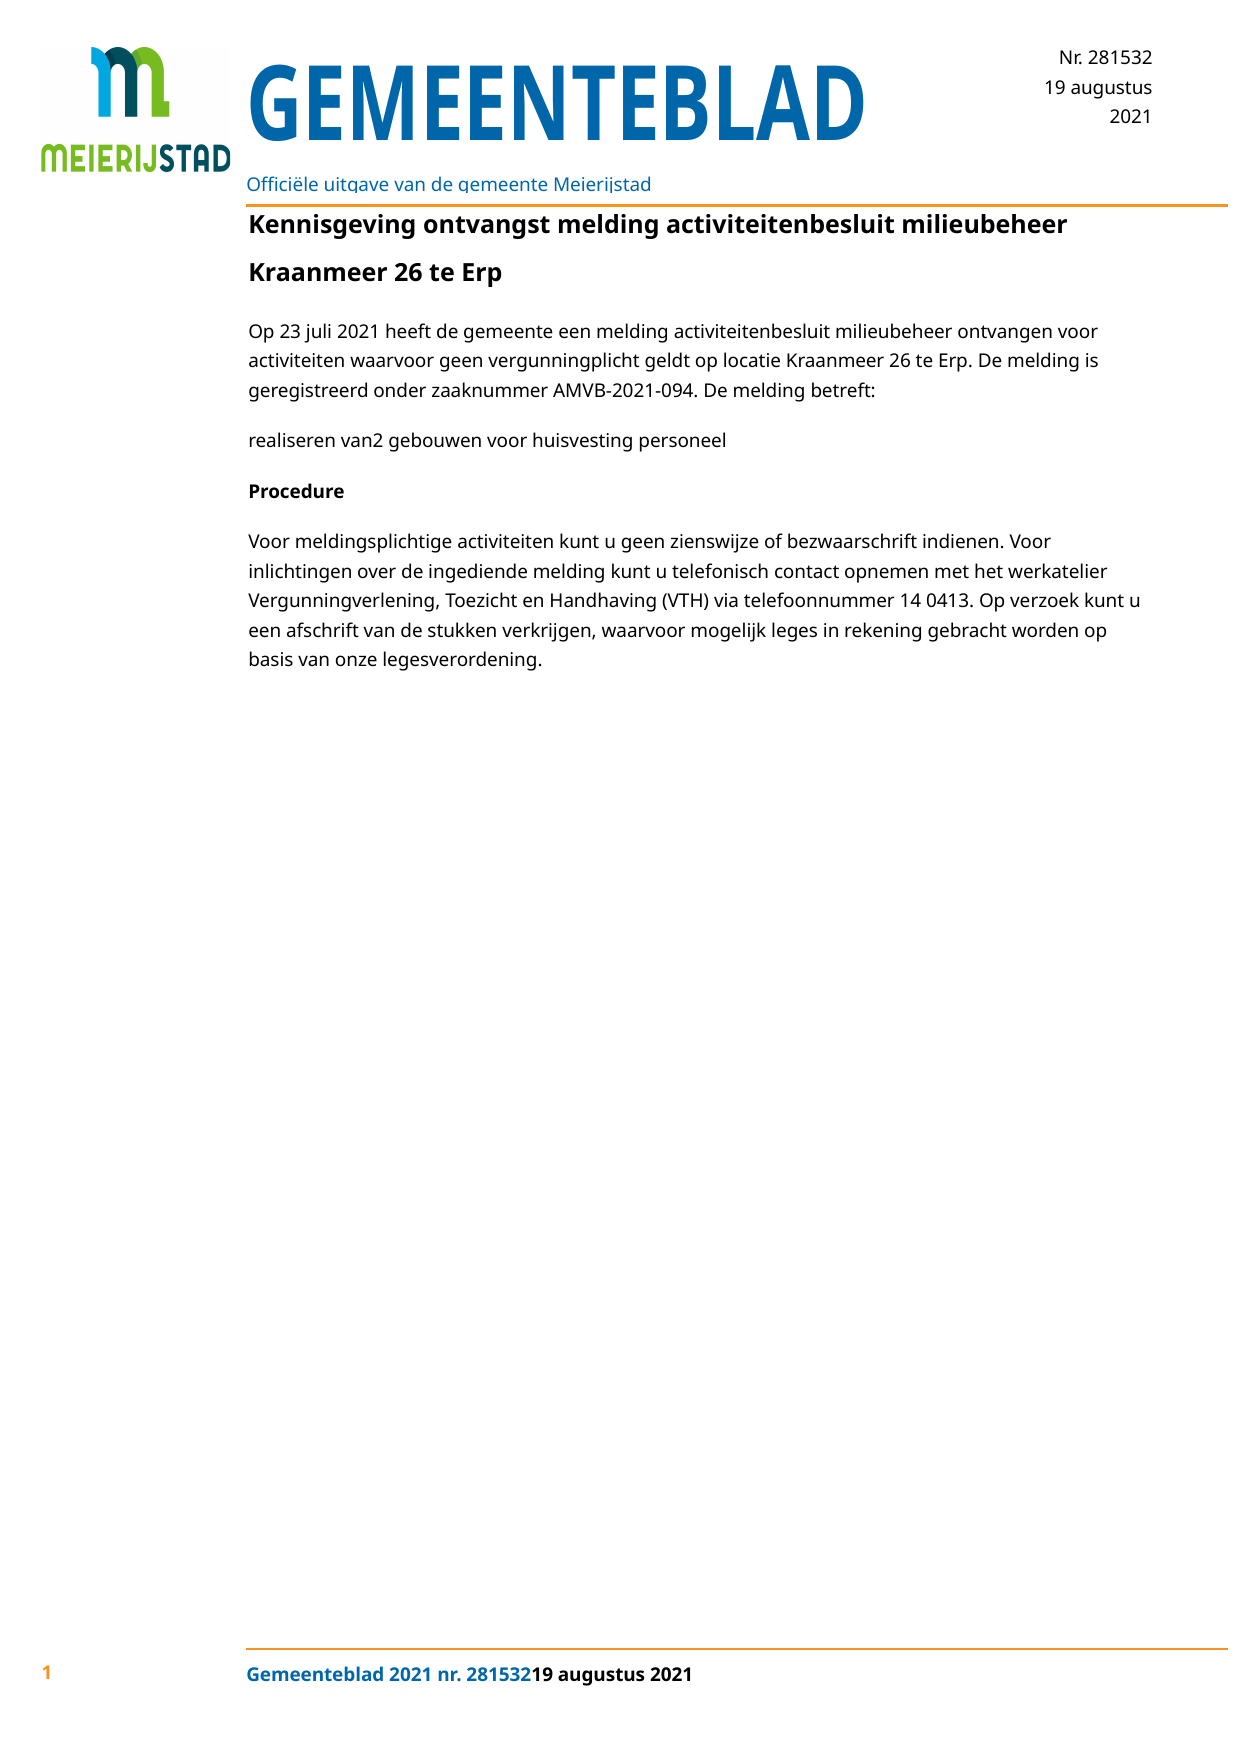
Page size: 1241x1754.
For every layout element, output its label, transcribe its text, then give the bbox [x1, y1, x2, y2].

text Procedure [248, 478, 1152, 504]
text Voor meldingsplichtige activiteiten kunt u geen zienswijze of bezwaarschrift indienen. Voor inlichtingen over de ingediende melding kunt u telefonisch contact opnemen met het werkatelier Vergunningverlening, Toezicht en Handhaving (VTH) via telefoonnummer 14 0413. Op verzoek kunt u een afschrift van de stukken verkrijgen, waarvoor mogelijk leges in rekening gebracht worden op basis van onze legesverordening. [248, 528, 1152, 672]
picture [41, 47, 231, 172]
text Kennisgeving ontvangst melding activiteitenbesluit milieubeheer Kraanmeer 26 te Erp [248, 207, 1152, 288]
text realiseren van2 gebouwen voor huisvesting personeel [248, 427, 1152, 453]
text Op 23 juli 2021 heeft de gemeente een melding activiteitenbesluit milieubeheer ontvangen voor activiteiten waarvoor geen vergunningplicht geldt op locatie Kraanmeer 26 te Erp. De melding is geregistreerd onder zaaknummer AMVB-2021-094. De melding betreft: [248, 318, 1152, 403]
